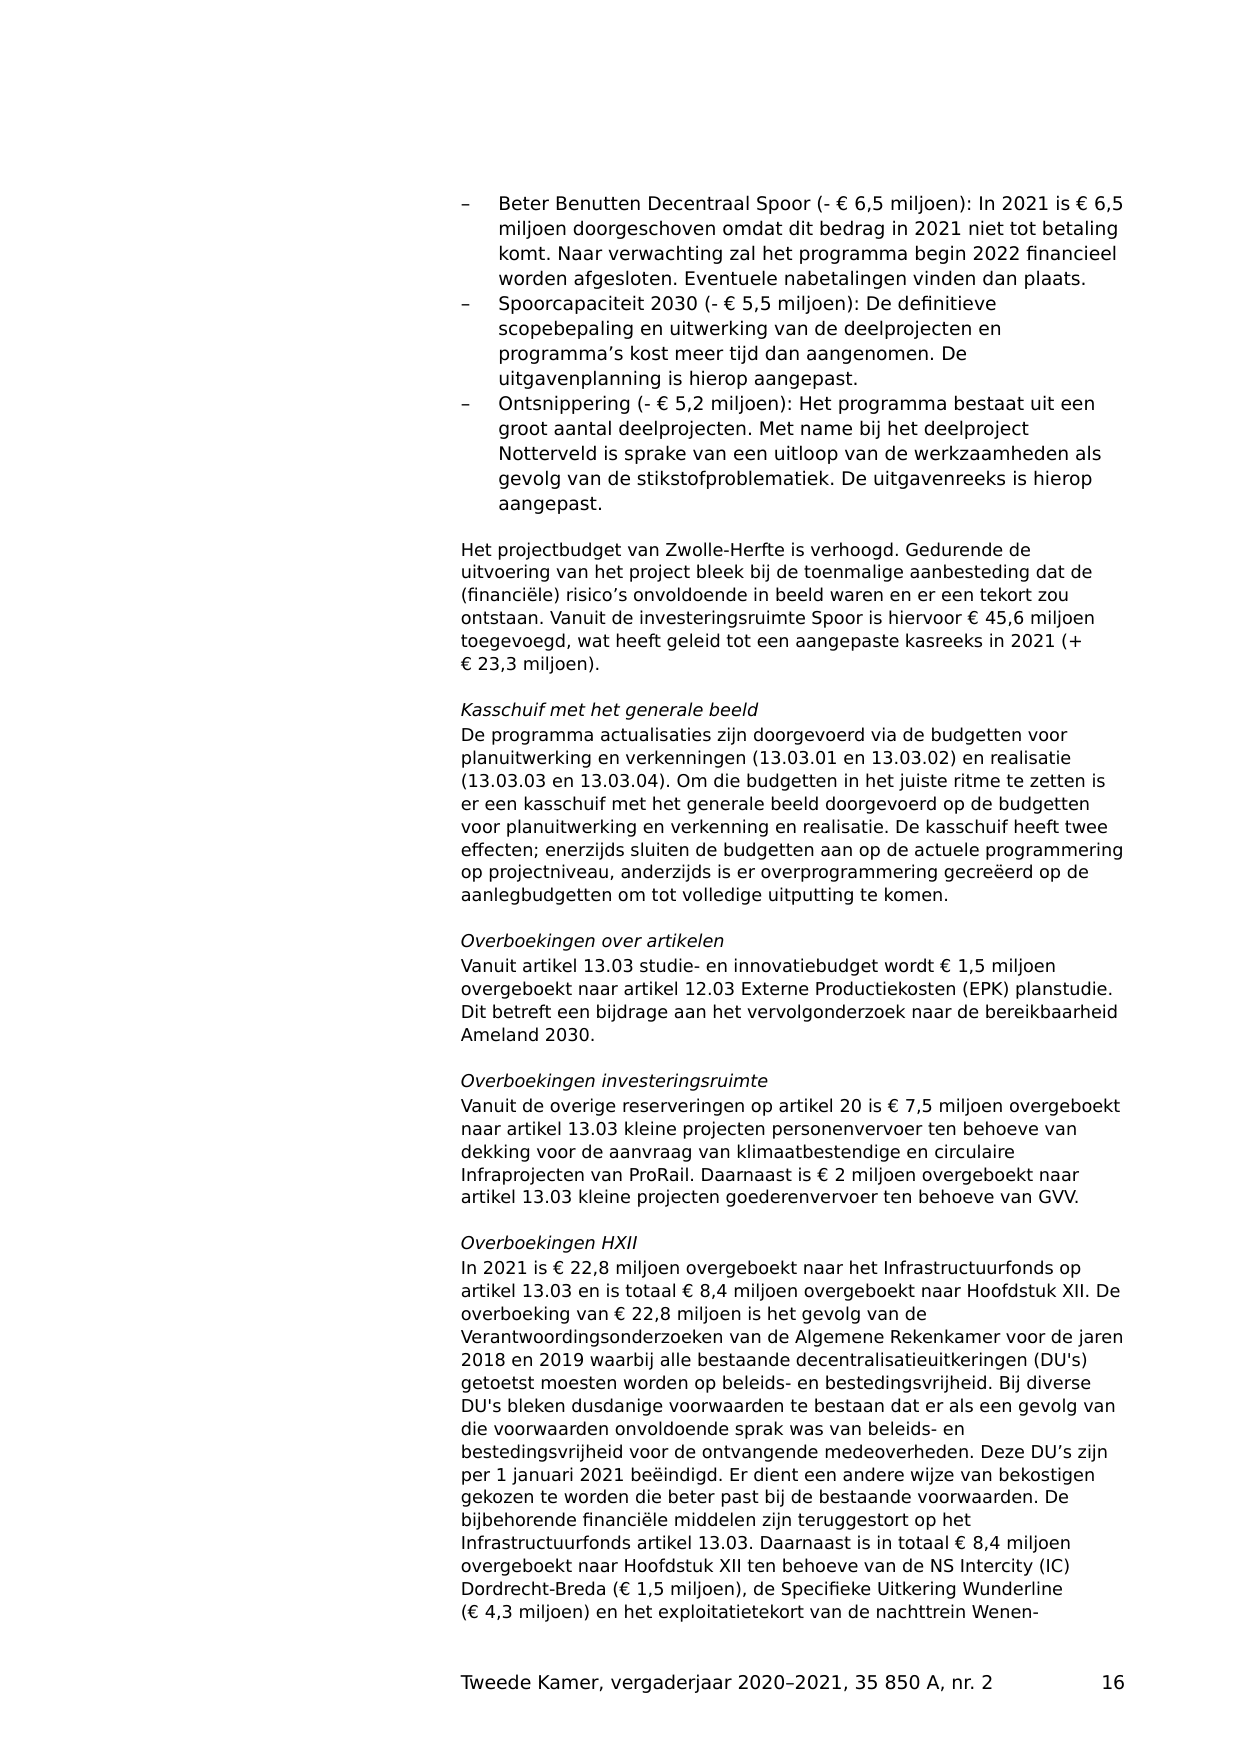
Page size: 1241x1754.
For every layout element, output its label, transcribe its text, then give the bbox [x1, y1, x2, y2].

list Beter Benutten Decentraal Spoor (- € 6,5 miljoen): In 2021 is € 6,5 miljoen doorgeschoven omdat dit bedrag in 2021 niet tot betaling komt. Naar verwachting zal het programma begin 2022 financieel worden afgesloten. Eventuele nabetalingen vinden dan plaats. [461, 191, 1125, 291]
list Ontsnippering (- € 5,2 miljoen): Het programma bestaat uit een groot aantal deelprojecten. Met name bij het deelproject Notterveld is sprake van een uitloop van de werkzaamheden als gevolg van de stikstofproblematiek. De uitgavenreeks is hierop aangepast. [461, 391, 1125, 516]
text Overboekingen investeringsruimte [461, 1069, 1125, 1092]
text In 2021 is € 22,8 miljoen overgeboekt naar het Infrastructuurfonds op artikel 13.03 en is totaal € 8,4 miljoen overgeboekt naar Hoofdstuk XII. De overboeking van € 22,8 miljoen is het gevolg van de Verantwoordingsonderzoeken van de Algemene Rekenkamer voor de jaren 2018 en 2019 waarbij alle bestaande decentralisatieuitkeringen (DU's) getoetst moesten worden op beleids- en bestedingsvrijheid. Bij diverse DU's bleken dusdanige voorwaarden te bestaan dat er als een gevolg van die voorwaarden onvoldoende sprak was van beleids- en bestedingsvrijheid voor de ontvangende medeoverheden. Deze DU’s zijn per 1 januari 2021 beëindigd. Er dient een andere wijze van bekostigen gekozen te worden die beter past bij de bestaande voorwaarden. De bijbehorende financiële middelen zijn teruggestort op het Infrastructuurfonds artikel 13.03. Daarnaast is in totaal € 8,4 miljoen overgeboekt naar Hoofdstuk XII ten behoeve van de NS Intercity (IC) Dordrecht-Breda (€ 1,5 miljoen), de Specifieke Uitkering Wunderline (€ 4,3 miljoen) en het exploitatietekort van de nachttrein Wenen- [461, 1256, 1125, 1623]
text Kasschuif met het generale beeld [461, 698, 1125, 721]
text De programma actualisaties zijn doorgevoerd via de budgetten voor planuitwerking en verkenningen (13.03.01 en 13.03.02) en realisatie (13.03.03 en 13.03.04). Om die budgetten in het juiste ritme te zetten is er een kasschuif met het generale beeld doorgevoerd op de budgetten voor planuitwerking en verkenning en realisatie. De kasschuif heeft twee effecten; enerzijds sluiten de budgetten aan op de actuele programmering op projectniveau, anderzijds is er overprogrammering gecreëerd op de aanlegbudgetten om tot volledige uitputting te komen. [461, 723, 1125, 906]
text Overboekingen over artikelen [461, 929, 1125, 952]
text Vanuit artikel 13.03 studie- en innovatiebudget wordt € 1,5 miljoen overgeboekt naar artikel 12.03 Externe Productiekosten (EPK) planstudie. Dit betreft een bijdrage aan het vervolgonderzoek naar de bereikbaarheid Ameland 2030. [461, 954, 1125, 1046]
text Overboekingen HXII [461, 1231, 1125, 1254]
text Vanuit de overige reserveringen op artikel 20 is € 7,5 miljoen overgeboekt naar artikel 13.03 kleine projecten personenvervoer ten behoeve van dekking voor de aanvraag van klimaatbestendige en circulaire Infraprojecten van ProRail. Daarnaast is € 2 miljoen overgeboekt naar artikel 13.03 kleine projecten goederenvervoer ten behoeve van GVV. [461, 1094, 1125, 1208]
list Spoorcapaciteit 2030 (- € 5,5 miljoen): De definitieve scopebepaling en uitwerking van de deelprojecten en programma’s kost meer tijd dan aangenomen. De uitgavenplanning is hierop aangepast. [461, 291, 1125, 391]
text Het projectbudget van Zwolle-Herfte is verhoogd. Gedurende de uitvoering van het project bleek bij de toenmalige aanbesteding dat de (financiële) risico’s onvoldoende in beeld waren en er een tekort zou ontstaan. Vanuit de investeringsruimte Spoor is hiervoor € 45,6 miljoen toegevoegd, wat heeft geleid tot een aangepaste kasreeks in 2021 (+ € 23,3 miljoen). [461, 538, 1125, 675]
